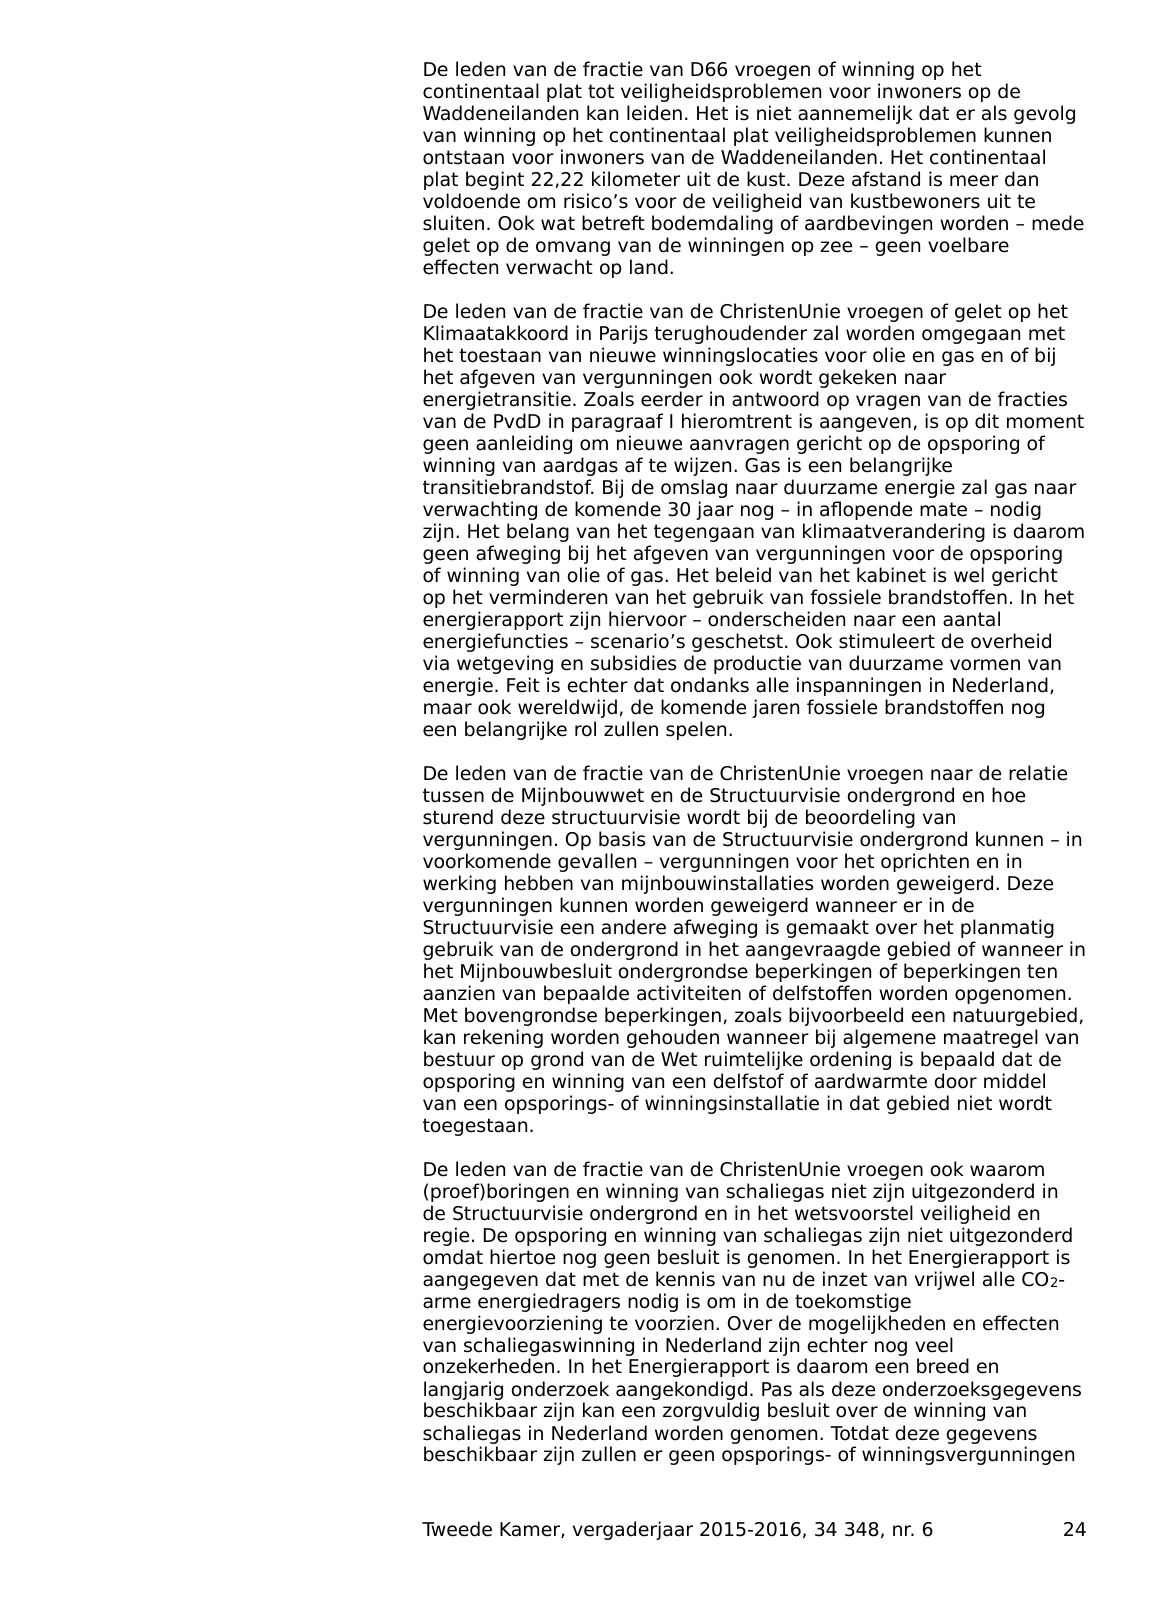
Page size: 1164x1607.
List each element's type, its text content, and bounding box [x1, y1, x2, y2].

text De leden van de fractie van de ChristenUnie vroegen of gelet op het Klimaatakkoord in Parijs terughoudender zal worden omgegaan met het toestaan van nieuwe winningslocaties voor olie en gas en of bij het afgeven van vergunningen ook wordt gekeken naar energietransitie. Zoals eerder in antwoord op vragen van de fracties van de PvdD in paragraaf I hieromtrent is aangeven, is op dit moment geen aanleiding om nieuwe aanvragen gericht op de opsporing of winning van aardgas af te wijzen. Gas is een belangrijke transitiebrandstof. Bij de omslag naar duurzame energie zal gas naar verwachting de komende 30 jaar nog – in aflopende mate – nodig zijn. Het belang van het tegengaan van klimaatverandering is daarom geen afweging bij het afgeven van vergunningen voor de opsporing of winning van olie of gas. Het beleid van het kabinet is wel gericht op het verminderen van het gebruik van fossiele brandstoffen. In het energierapport zijn hiervoor – onderscheiden naar een aantal energiefuncties – scenario’s geschetst. Ook stimuleert de overheid via wetgeving en subsidies de productie van duurzame vormen van energie. Feit is echter dat ondanks alle inspanningen in Nederland, maar ook wereldwijd, de komende jaren fossiele brandstoffen nog een belangrijke rol zullen spelen. [422, 301, 1087, 741]
text De leden van de fractie van de ChristenUnie vroegen ook waarom (proef)boringen en winning van schaliegas niet zijn uitgezonderd in de Structuurvisie ondergrond en in het wetsvoorstel veiligheid en regie. De opsporing en winning van schaliegas zijn niet uitgezonderd omdat hiertoe nog geen besluit is genomen. In het Energierapport is aangegeven dat met de kennis van nu de inzet van vrijwel alle CO2-arme energiedragers nodig is om in de toekomstige energievoorziening te voorzien. Over de mogelijkheden en effecten van schaliegaswinning in Nederland zijn echter nog veel onzekerheden. In het Energierapport is daarom een breed en langjarig onderzoek aangekondigd. Pas als deze onderzoeksgegevens beschikbaar zijn kan een zorgvuldig besluit over de winning van schaliegas in Nederland worden genomen. Totdat deze gegevens beschikbaar zijn zullen er geen opsporings- of winningsvergunningen [422, 1159, 1087, 1466]
text De leden van de fractie van D66 vroegen of winning op het continentaal plat tot veiligheidsproblemen voor inwoners op de Waddeneilanden kan leiden. Het is niet aannemelijk dat er als gevolg van winning op het continentaal plat veiligheidsproblemen kunnen ontstaan voor inwoners van de Waddeneilanden. Het continentaal plat begint 22,22 kilometer uit de kust. Deze afstand is meer dan voldoende om risico’s voor de veiligheid van kustbewoners uit te sluiten. Ook wat betreft bodemdaling of aardbevingen worden – mede gelet op de omvang van de winningen op zee – geen voelbare effecten verwacht op land. [422, 59, 1087, 279]
text De leden van de fractie van de ChristenUnie vroegen naar de relatie tussen de Mijnbouwwet en de Structuurvisie ondergrond en hoe sturend deze structuurvisie wordt bij de beoordeling van vergunningen. Op basis van de Structuurvisie ondergrond kunnen – in voorkomende gevallen – vergunningen voor het oprichten en in werking hebben van mijnbouwinstallaties worden geweigerd. Deze vergunningen kunnen worden geweigerd wanneer er in de Structuurvisie een andere afweging is gemaakt over het planmatig gebruik van de ondergrond in het aangevraagde gebied of wanneer in het Mijnbouwbesluit ondergrondse beperkingen of beperkingen ten aanzien van bepaalde activiteiten of delfstoffen worden opgenomen. Met bovengrondse beperkingen, zoals bijvoorbeeld een natuurgebied, kan rekening worden gehouden wanneer bij algemene maatregel van bestuur op grond van de Wet ruimtelijke ordening is bepaald dat de opsporing en winning van een delfstof of aardwarmte door middel van een opsporings- of winningsinstallatie in dat gebied niet wordt toegestaan. [422, 763, 1087, 1136]
